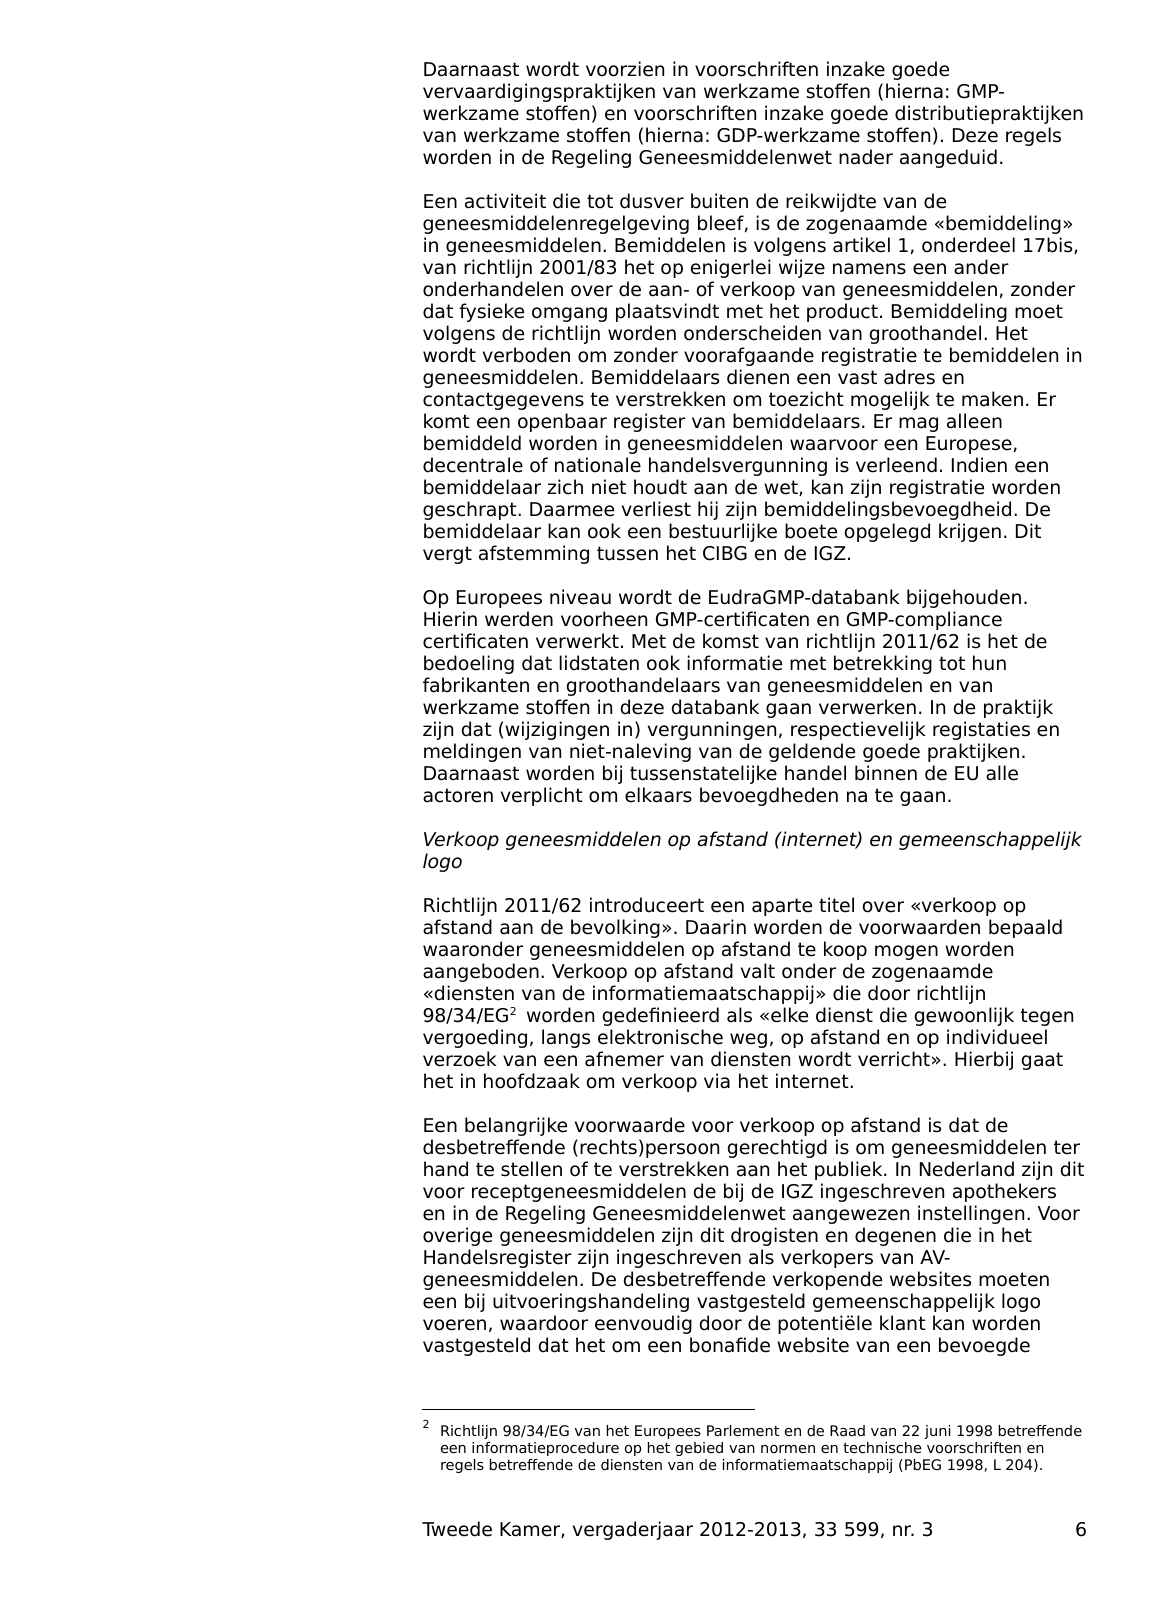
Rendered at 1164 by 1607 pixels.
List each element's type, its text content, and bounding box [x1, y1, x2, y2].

text Een belangrijke voorwaarde voor verkoop op afstand is dat de desbetreffende (rechts)persoon gerechtigd is om geneesmiddelen ter hand te stellen of te verstrekken aan het publiek. In Nederland zijn dit voor receptgeneesmiddelen de bij de IGZ ingeschreven apothekers en in de Regeling Geneesmiddelenwet aangewezen instellingen. Voor overige geneesmiddelen zijn dit drogisten en degenen die in het Handelsregister zijn ingeschreven als verkopers van AV-geneesmiddelen. De desbetreffende verkopende websites moeten een bij uitvoeringshandeling vastgesteld gemeenschappelijk logo voeren, waardoor eenvoudig door de potentiële klant kan worden vastgesteld dat het om een bonafide website van een bevoegde [422, 1115, 1087, 1357]
text Een activiteit die tot dusver buiten de reikwijdte van de geneesmiddelenregelgeving bleef, is de zogenaamde «bemiddeling» in geneesmiddelen. Bemiddelen is volgens artikel 1, onderdeel 17bis, van richtlijn 2001/83 het op enigerlei wijze namens een ander onderhandelen over de aan- of verkoop van geneesmiddelen, zonder dat fysieke omgang plaatsvindt met het product. Bemiddeling moet volgens de richtlijn worden onderscheiden van groothandel. Het wordt verboden om zonder voorafgaande registratie te bemiddelen in geneesmiddelen. Bemiddelaars dienen een vast adres en contactgegevens te verstrekken om toezicht mogelijk te maken. Er komt een openbaar register van bemiddelaars. Er mag alleen bemiddeld worden in geneesmiddelen waarvoor een Europese, decentrale of nationale handelsvergunning is verleend. Indien een bemiddelaar zich niet houdt aan de wet, kan zijn registratie worden geschrapt. Daarmee verliest hij zijn bemiddelingsbevoegdheid. De bemiddelaar kan ook een bestuurlijke boete opgelegd krijgen. Dit vergt afstemming tussen het CIBG en de IGZ. [422, 191, 1087, 565]
text Richtlijn 98/34/EG van het Europees Parlement en de Raad van 22 juni 1998 betreffende een informatieprocedure op het gebied van normen en technische voorschriften en regels betreffende de diensten van de informatiemaatschappij (PbEG 1998, L 204). [422, 1418, 1087, 1474]
subtitle Verkoop geneesmiddelen op afstand (internet) en gemeenschappelijk logo [422, 829, 1087, 873]
text Richtlijn 2011/62 introduceert een aparte titel over «verkoop op afstand aan de bevolking». Daarin worden de voorwaarden bepaald waaronder geneesmiddelen op afstand te koop mogen worden aangeboden. Verkoop op afstand valt onder de zogenaamde «diensten van de informatiemaatschappij» die door richtlijn 98/34/EG worden gedefinieerd als «elke dienst die gewoonlijk tegen vergoeding, langs elektronische weg, op afstand en op individueel verzoek van een afnemer van diensten wordt verricht». Hierbij gaat het in hoofdzaak om verkoop via het internet. [422, 895, 1087, 1093]
text Op Europees niveau wordt de EudraGMP-databank bijgehouden. Hierin werden voorheen GMP-certificaten en GMP-compliance certificaten verwerkt. Met de komst van richtlijn 2011/62 is het de bedoeling dat lidstaten ook informatie met betrekking tot hun fabrikanten en groothandelaars van geneesmiddelen en van werkzame stoffen in deze databank gaan verwerken. In de praktijk zijn dat (wijzigingen in) vergunningen, respectievelijk registaties en meldingen van niet-naleving van de geldende goede praktijken. Daarnaast worden bij tussenstatelijke handel binnen de EU alle actoren verplicht om elkaars bevoegdheden na te gaan. [422, 587, 1087, 807]
text Daarnaast wordt voorzien in voorschriften inzake goede vervaardigingspraktijken van werkzame stoffen (hierna: GMP-werkzame stoffen) en voorschriften inzake goede distributiepraktijken van werkzame stoffen (hierna: GDP-werkzame stoffen). Deze regels worden in de Regeling Geneesmiddelenwet nader aangeduid. [422, 59, 1087, 169]
